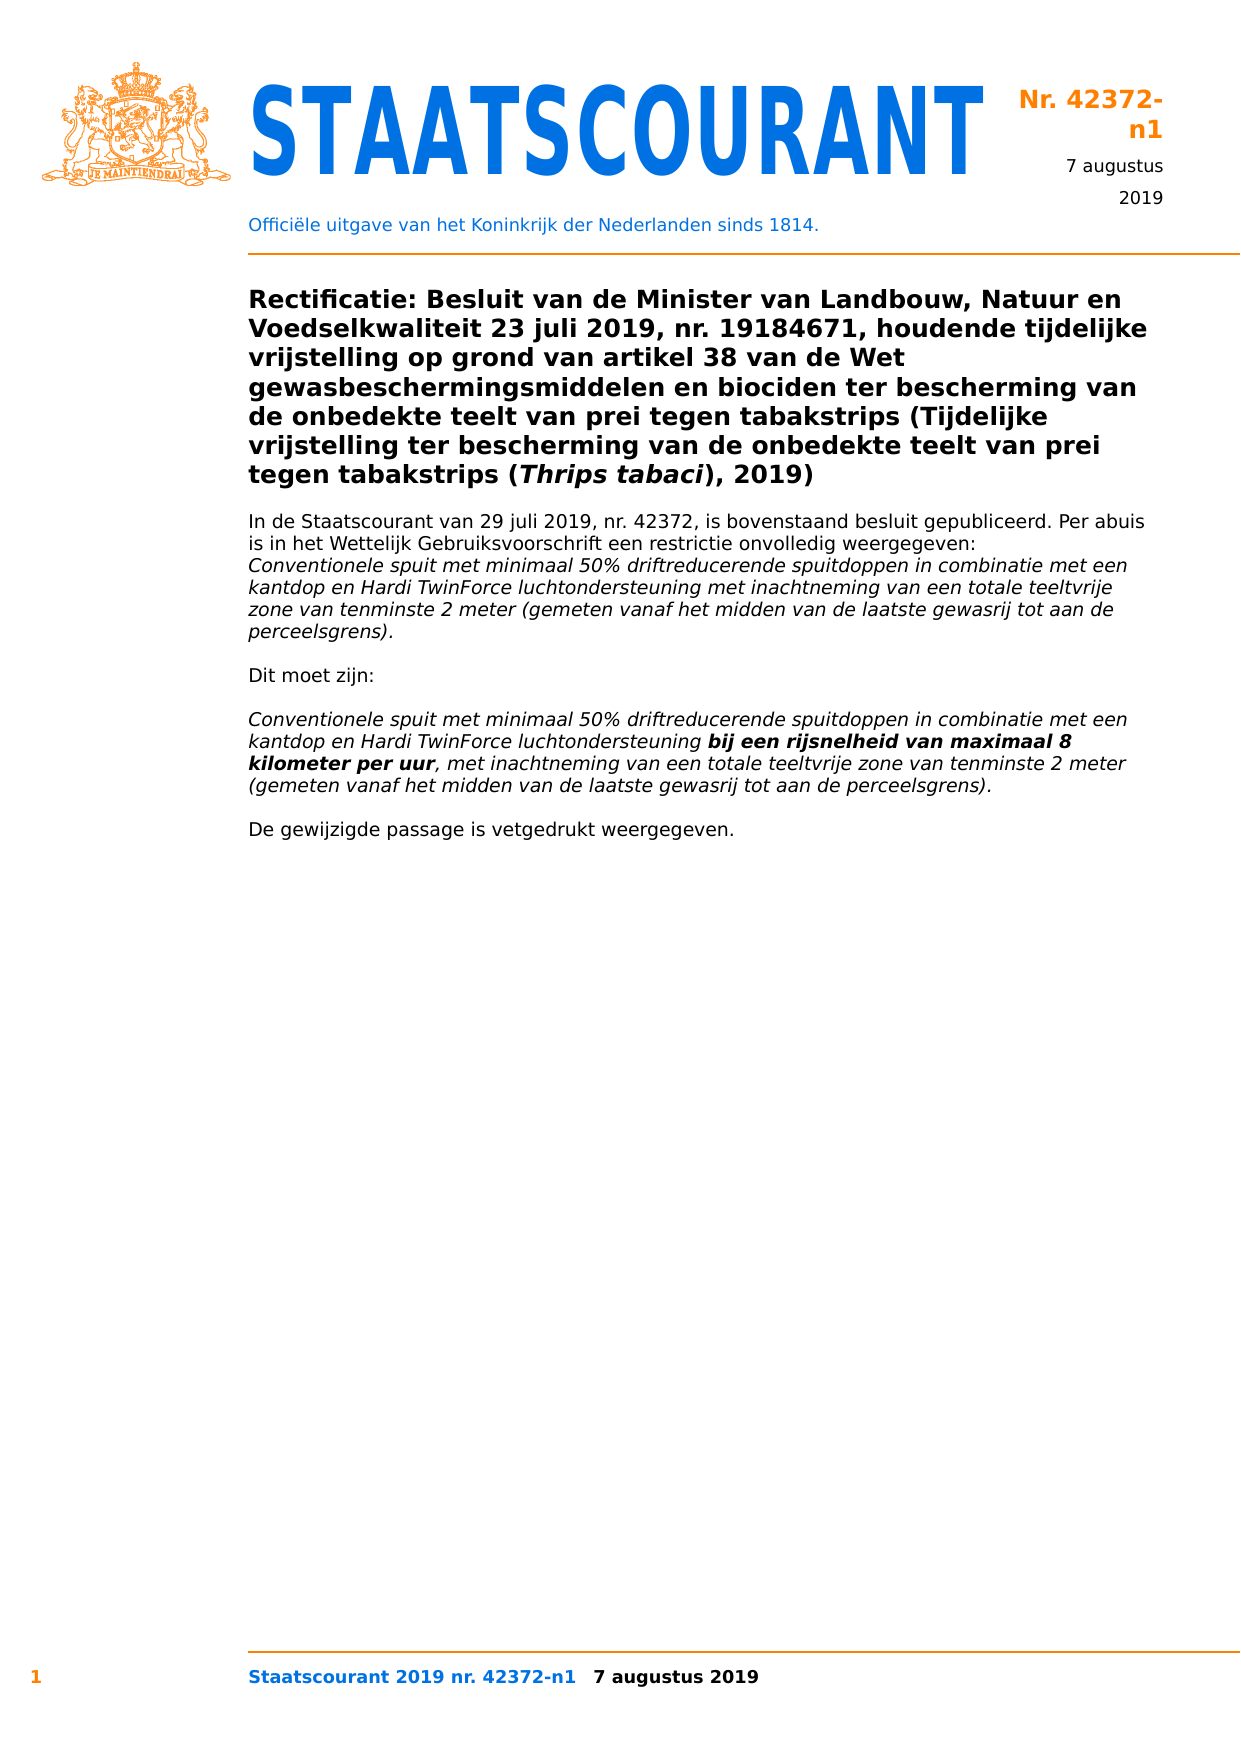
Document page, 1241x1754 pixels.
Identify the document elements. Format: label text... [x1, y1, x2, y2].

table_cell 7 augustus [998, 150, 1240, 182]
table_cell Officiële uitgave van het Koninkrijk der Nederlanden sinds 1814. [248, 215, 1240, 253]
picture [41, 62, 231, 186]
text In de Staatscourant van 29 juli 2019, nr. 42372, is bovenstaand besluit gepubliceerd. Per abuis is in het Wettelijk Gebruiksvoorschrift een restrictie onvolledig weergegeven: [248, 511, 1163, 555]
table_header Nr. 42372-n1 [998, 62, 1240, 150]
text Dit moet zijn: [248, 665, 1163, 687]
subtitle Rectificatie: Besluit van de Minister van Landbouw, Natuur en Voedselkwaliteit 23 juli 2019, nr. 19184671, houdende tijdelijke vrijstelling op grond van artikel 38 van de Wet gewasbeschermingsmiddelen en biociden ter bescherming van de onbedekte teelt van prei tegen tabakstrips (Tijdelijke vrijstelling ter bescherming van de onbedekte teelt van prei tegen tabakstrips (Thrips tabaci), 2019) [248, 285, 1163, 489]
text Conventionele spuit met minimaal 50% driftreducerende spuitdoppen in combinatie met een kantdop en Hardi TwinForce luchtondersteuning bij een rijsnelheid van maximaal 8 kilometer per uur, met inachtneming van een totale teeltvrije zone van tenminste 2 meter (gemeten vanaf het midden van de laatste gewasrij tot aan de perceelsgrens). [248, 709, 1163, 797]
text De gewijzigde passage is vetgedrukt weergegeven. [248, 819, 1163, 841]
text Conventionele spuit met minimaal 50% driftreducerende spuitdoppen in combinatie met een kantdop en Hardi TwinForce luchtondersteuning met inachtneming van een totale teeltvrije zone van tenminste 2 meter (gemeten vanaf het midden van de laatste gewasrij tot aan de perceelsgrens). [248, 555, 1163, 643]
table_cell 2019 [998, 183, 1240, 215]
table_header STAATSCOURANT [248, 62, 998, 215]
table_header [25, 62, 248, 253]
